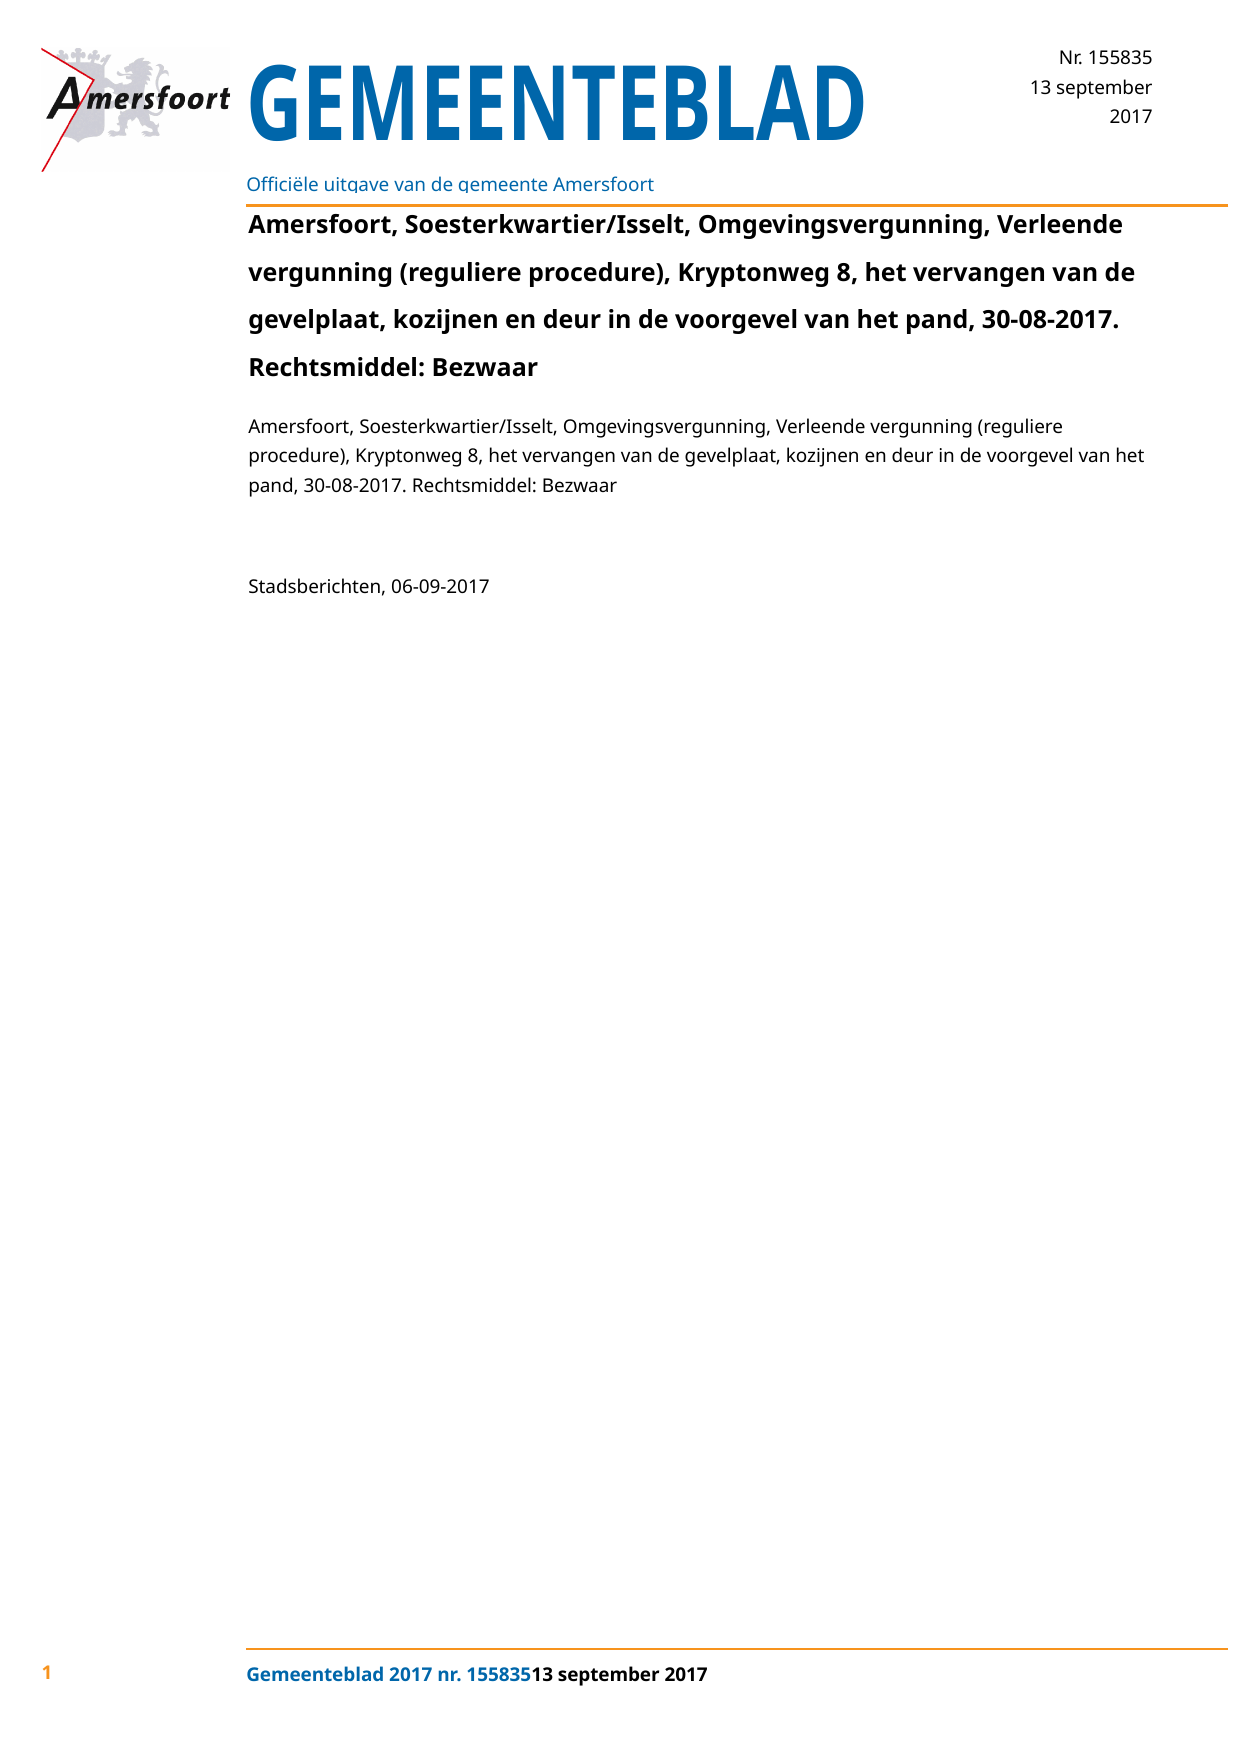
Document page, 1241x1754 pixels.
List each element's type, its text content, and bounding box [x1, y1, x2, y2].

text Stadsberichten, 06-09-2017 [248, 573, 1152, 599]
picture [41, 47, 231, 172]
text Amersfoort, Soesterkwartier/Isselt, Omgevingsvergunning, Verleende vergunning (reguliere procedure), Kryptonweg 8, het vervangen van de gevelplaat, kozijnen en deur in de voorgevel van het pand, 30-08-2017. Rechtsmiddel: Bezwaar [248, 207, 1152, 384]
text Amersfoort, Soesterkwartier/Isselt, Omgevingsvergunning, Verleende vergunning (reguliere procedure), Kryptonweg 8, het vervangen van de gevelplaat, kozijnen en deur in de voorgevel van het pand, 30-08-2017. Rechtsmiddel: Bezwaar [248, 413, 1152, 498]
